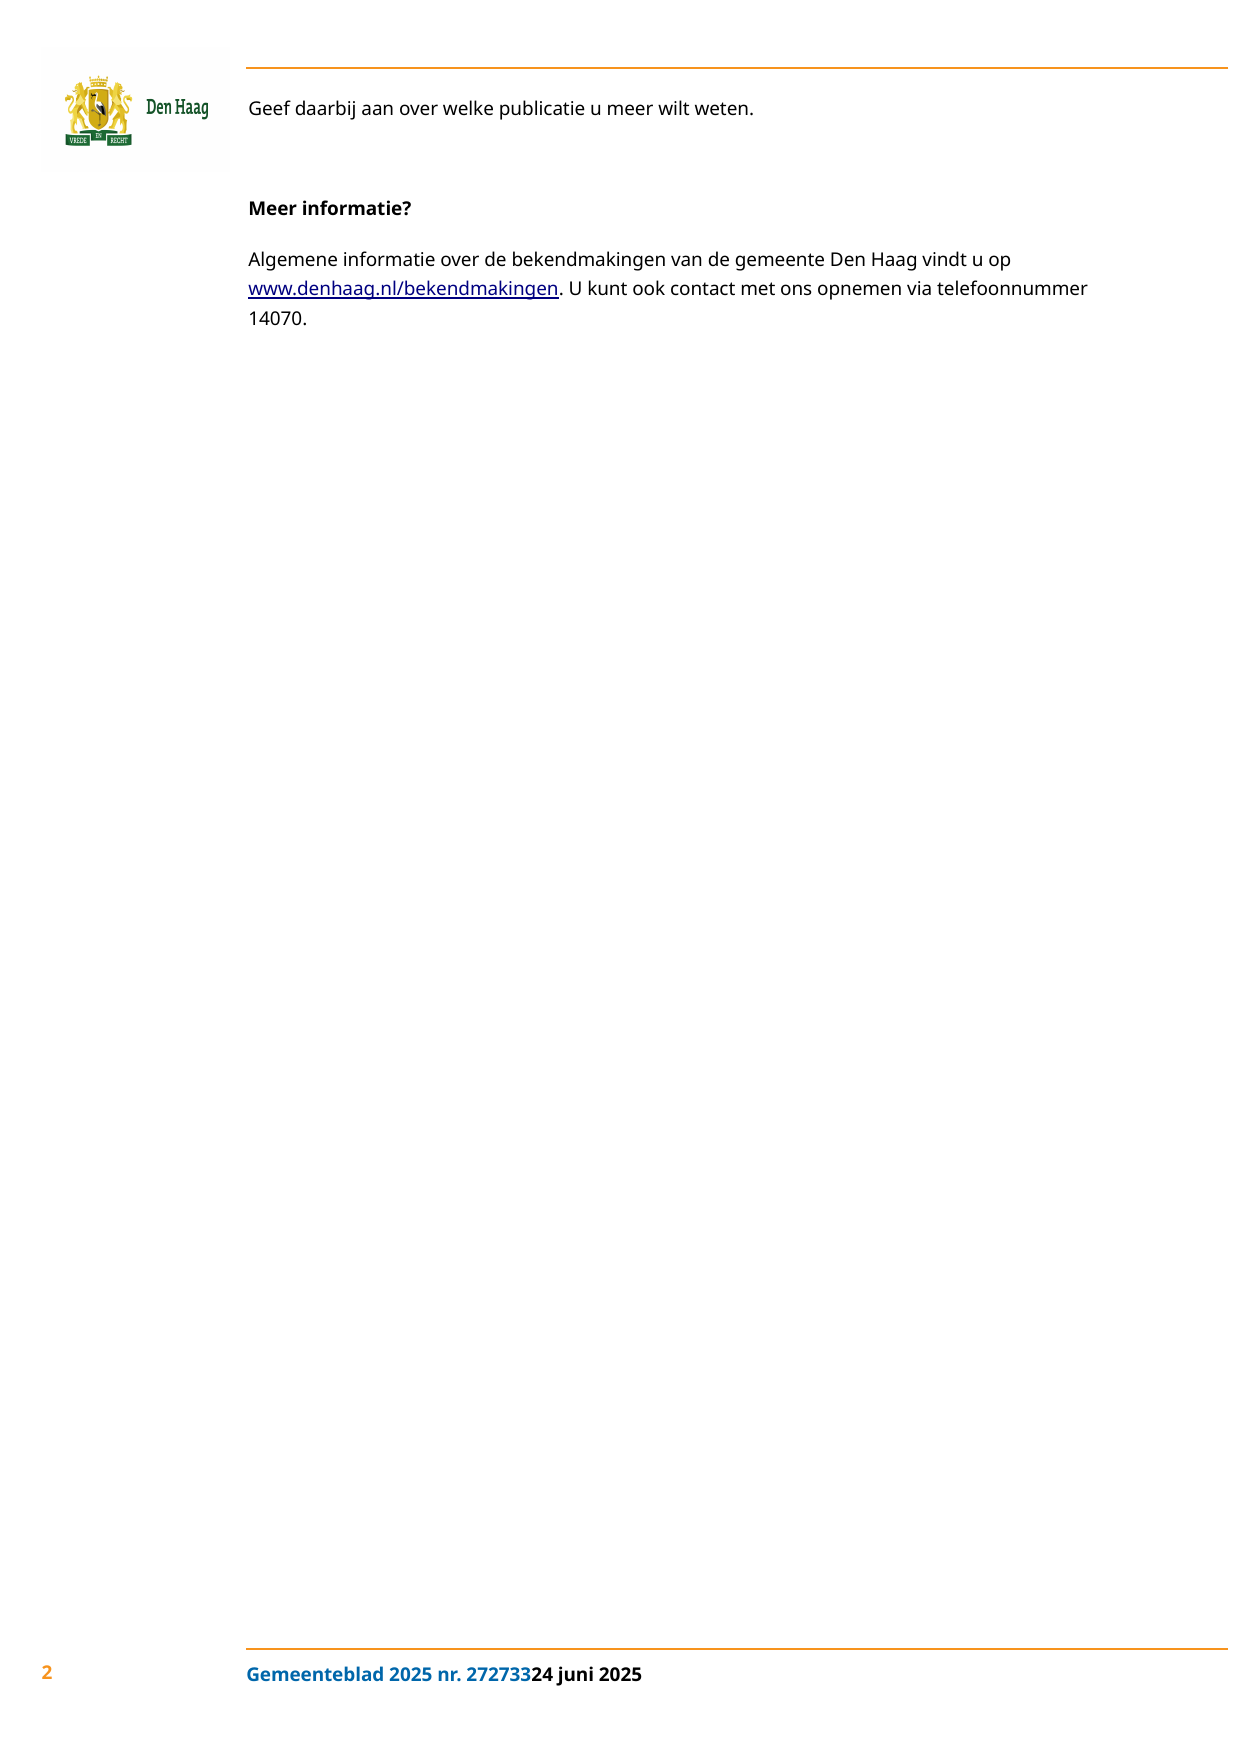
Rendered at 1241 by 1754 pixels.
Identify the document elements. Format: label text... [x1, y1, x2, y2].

picture [41, 47, 231, 172]
text Geef daarbij aan over welke publicatie u meer wilt weten. [248, 95, 1152, 121]
text Algemene informatie over de bekendmakingen van de gemeente Den Haag vindt u op www.denhaag.nl/bekendmakingen. U kunt ook contact met ons opnemen via telefoonnummer 14070. [248, 246, 1152, 331]
text Meer informatie? [248, 196, 1152, 221]
